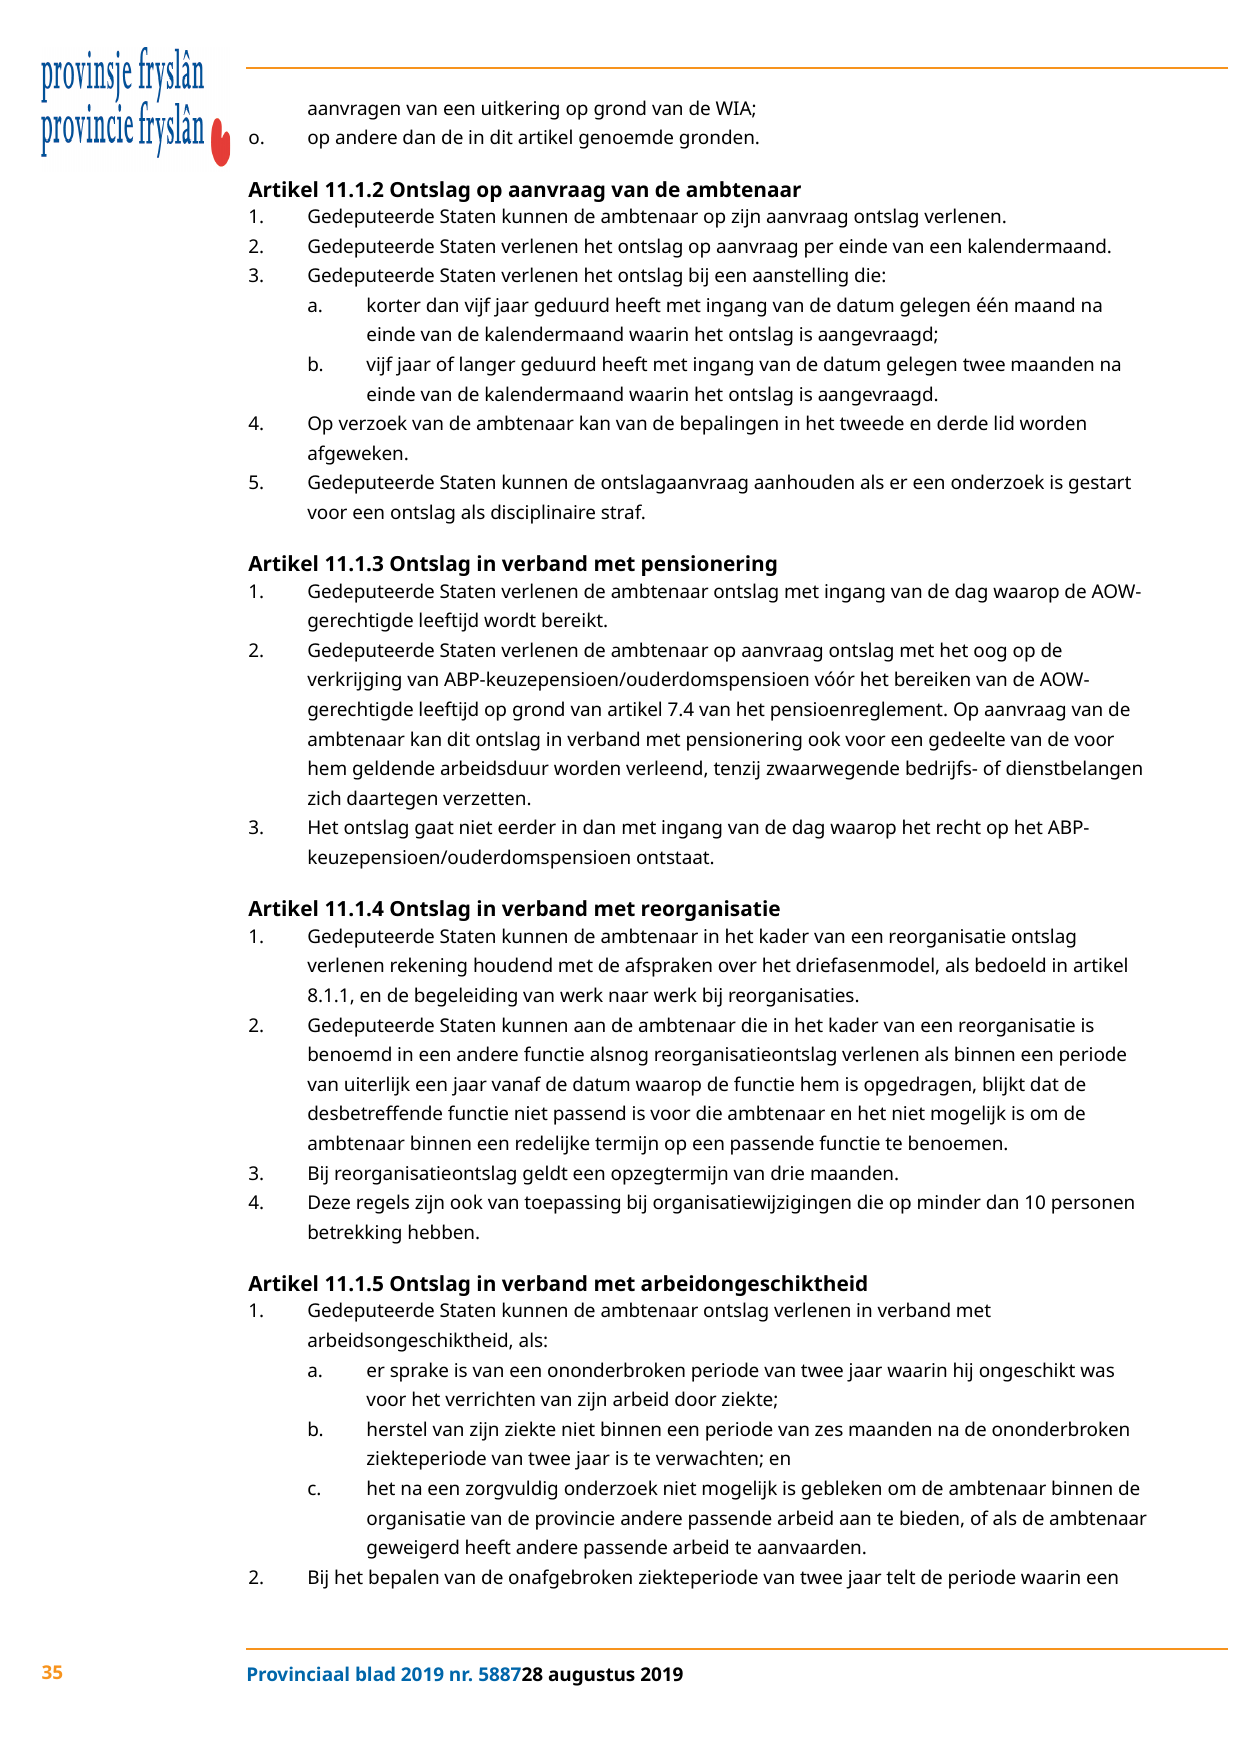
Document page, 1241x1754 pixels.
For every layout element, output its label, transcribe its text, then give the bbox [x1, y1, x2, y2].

list Deze regels zijn ook van toepassing bij organisatiewijzigingen die op minder dan 10 personen betrekking hebben. [248, 1189, 1152, 1244]
list op andere dan de in dit artikel genoemde gronden. [248, 124, 1152, 150]
list Gedeputeerde Staten kunnen de ambtenaar in het kader van een reorganisatie ontslag verlenen rekening houdend met de afspraken over het driefasenmodel, als bedoeld in artikel 8.1.1, en de begeleiding van werk naar werk bij reorganisaties. [248, 923, 1152, 1008]
list herstel van zijn ziekte niet binnen een periode van zes maanden na de ononderbroken ziekteperiode van twee jaar is te verwachten; en [307, 1416, 1152, 1471]
list Op verzoek van de ambtenaar kan van de bepalingen in het tweede en derde lid worden afgeweken. [248, 410, 1152, 466]
list het na een zorgvuldig onderzoek niet mogelijk is gebleken om de ambtenaar binnen de organisatie van de provincie andere passende arbeid aan te bieden, of als de ambtenaar geweigerd heeft andere passende arbeid te aanvaarden. [307, 1475, 1152, 1560]
text Artikel 11.1.5 Ontslag in verband met arbeidongeschiktheid [248, 1269, 1152, 1298]
list vijf jaar of langer geduurd heeft met ingang van de datum gelegen twee maanden na einde van de kalendermaand waarin het ontslag is aangevraagd. [307, 351, 1152, 406]
text Artikel 11.1.2 Ontslag op aanvraag van de ambtenaar [248, 175, 1152, 203]
list aanvragen van een uitkering op grond van de WIA; [248, 95, 1152, 121]
picture [41, 47, 231, 172]
text Artikel 11.1.3 Ontslag in verband met pensionering [248, 549, 1152, 578]
list Gedeputeerde Staten kunnen de ontslagaanvraag aanhouden als er een onderzoek is gestart voor een ontslag als disciplinaire straf. [248, 469, 1152, 525]
text Artikel 11.1.4 Ontslag in verband met reorganisatie [248, 894, 1152, 923]
list Bij reorganisatieontslag geldt een opzegtermijn van drie maanden. [248, 1160, 1152, 1185]
list er sprake is van een ononderbroken periode van twee jaar waarin hij ongeschikt was voor het verrichten van zijn arbeid door ziekte; [307, 1357, 1152, 1412]
list Gedeputeerde Staten kunnen de ambtenaar ontslag verlenen in verband met arbeidsongeschiktheid, als: [248, 1298, 1152, 1353]
list Gedeputeerde Staten verlenen het ontslag op aanvraag per einde van een kalendermaand. [248, 233, 1152, 258]
list Gedeputeerde Staten verlenen de ambtenaar ontslag met ingang van de dag waarop de AOW-gerechtigde leeftijd wordt bereikt. [248, 578, 1152, 633]
list Bij het bepalen van de onafgebroken ziekteperiode van twee jaar telt de periode waarin een [248, 1564, 1152, 1590]
list Gedeputeerde Staten kunnen de ambtenaar op zijn aanvraag ontslag verlenen. [248, 203, 1152, 229]
list korter dan vijf jaar geduurd heeft met ingang van de datum gelegen één maand na einde van de kalendermaand waarin het ontslag is aangevraagd; [307, 292, 1152, 347]
list Het ontslag gaat niet eerder in dan met ingang van de dag waarop het recht op het ABP-keuzepensioen/ouderdomspensioen ontstaat. [248, 814, 1152, 870]
list Gedeputeerde Staten verlenen het ontslag bij een aanstelling die: [248, 262, 1152, 288]
list Gedeputeerde Staten verlenen de ambtenaar op aanvraag ontslag met het oog op de verkrijging van ABP-keuzepensioen/ouderdomspensioen vóór het bereiken van de AOW-gerechtigde leeftijd op grond van artikel 7.4 van het pensioenreglement. Op aanvraag van de ambtenaar kan dit ontslag in verband met pensionering ook voor een gedeelte van de voor hem geldende arbeidsduur worden verleend, tenzij zwaarwegende bedrijfs- of dienstbelangen zich daartegen verzetten. [248, 637, 1152, 811]
list Gedeputeerde Staten kunnen aan de ambtenaar die in het kader van een reorganisatie is benoemd in een andere functie alsnog reorganisatieontslag verlenen als binnen een periode van uiterlijk een jaar vanaf de datum waarop de functie hem is opgedragen, blijkt dat de desbetreffende functie niet passend is voor die ambtenaar en het niet mogelijk is om de ambtenaar binnen een redelijke termijn op een passende functie te benoemen. [248, 1012, 1152, 1156]
